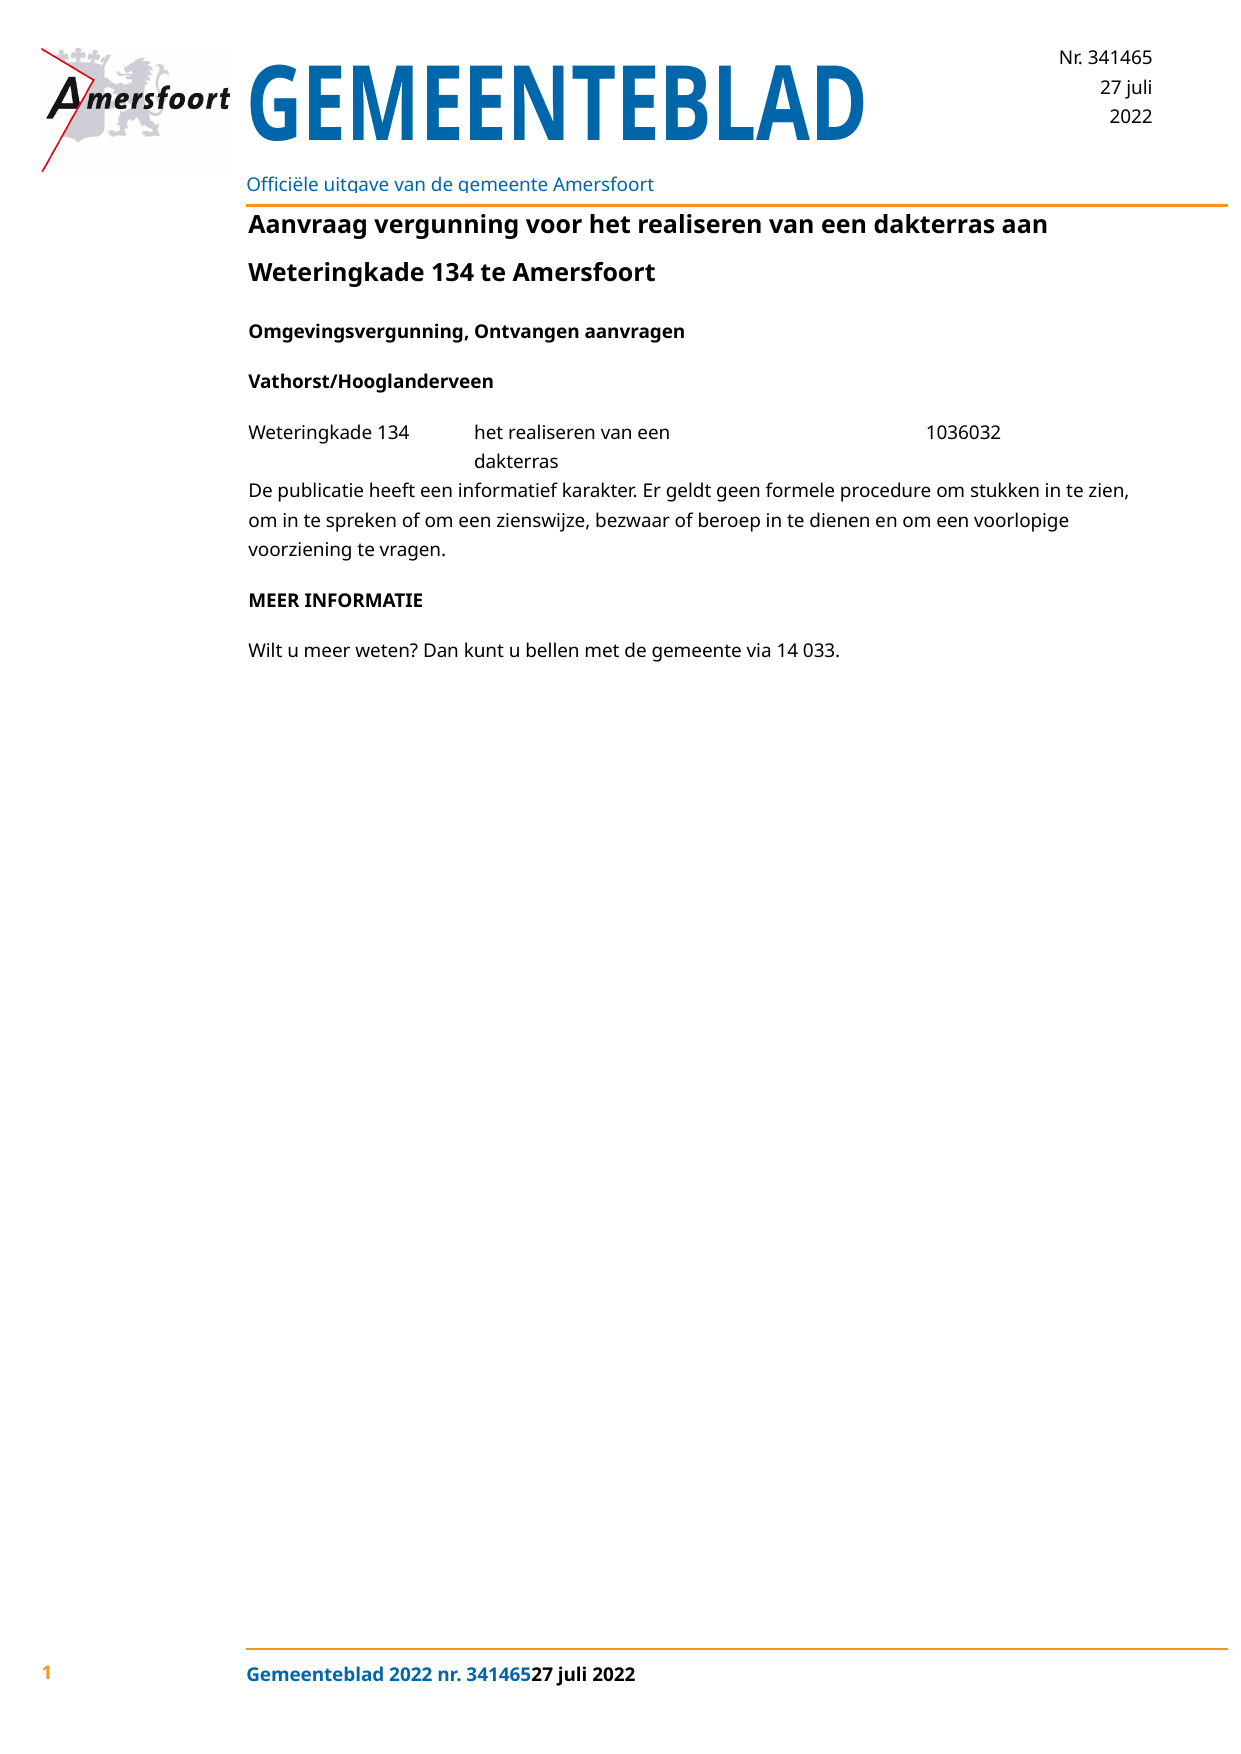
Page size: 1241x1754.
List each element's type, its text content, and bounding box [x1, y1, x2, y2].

text Wilt u meer weten? Dan kunt u bellen met de gemeente via 14 033. [248, 637, 1152, 663]
table_header het realiseren van een dakterras [474, 419, 700, 474]
text Aanvraag vergunning voor het realiseren van een dakterras aan Weteringkade 134 te Amersfoort [248, 207, 1152, 288]
text De publicatie heeft een informatief karakter. Er geldt geen formele procedure om stukken in te zien, om in te spreken of om een zienswijze, bezwaar of beroep in te dienen en om een voorlopige voorziening te vragen. [248, 477, 1152, 562]
text Omgevingsvergunning, Ontvangen aanvragen [248, 318, 1152, 344]
picture [41, 47, 231, 172]
text Vathorst/Hooglanderveen [248, 368, 1152, 394]
text MEER INFORMATIE [248, 587, 1152, 613]
table_header Weteringkade 134 [248, 419, 474, 474]
table_header 1036032 [926, 419, 1152, 474]
table_header [700, 419, 926, 474]
